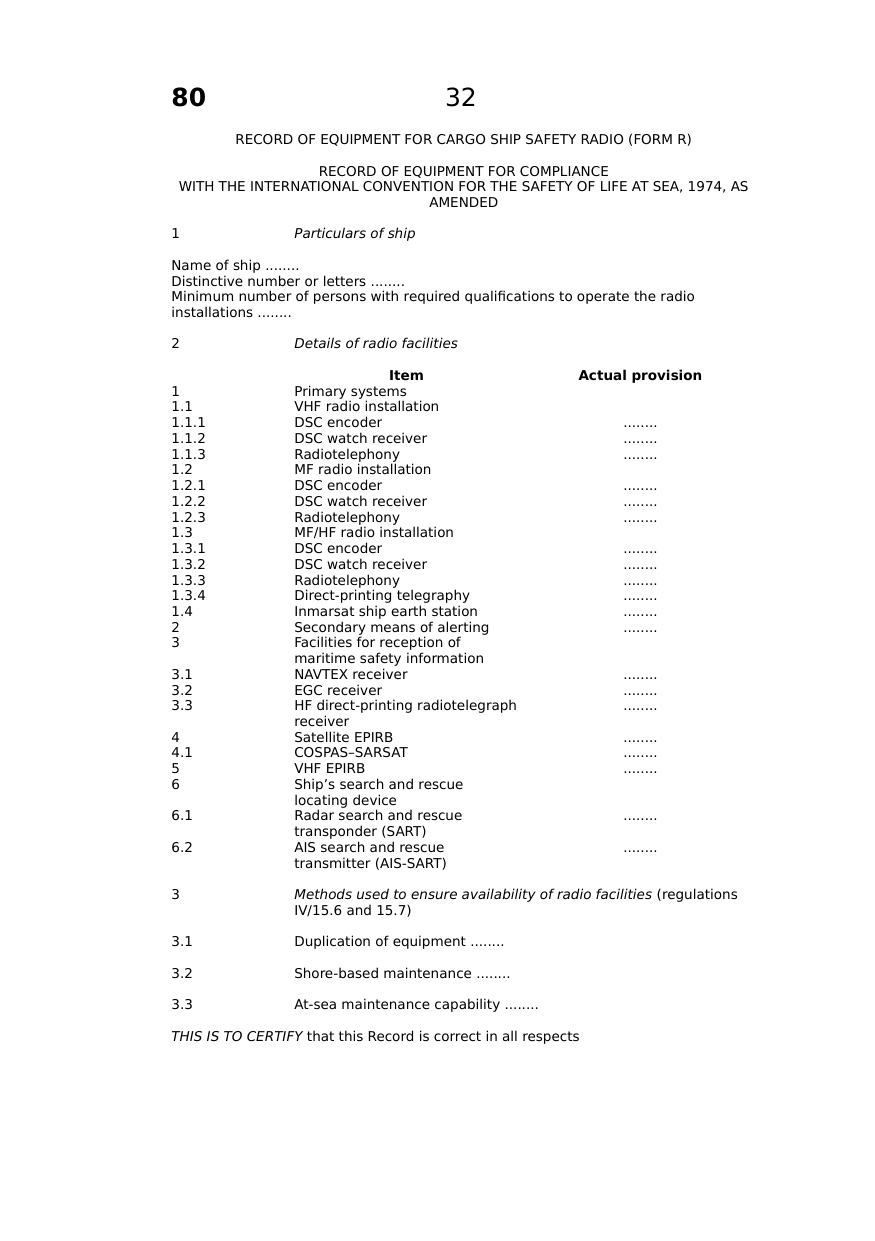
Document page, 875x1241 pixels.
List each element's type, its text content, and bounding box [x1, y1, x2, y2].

table_cell [171, 352, 288, 368]
table_cell 3.2 [171, 966, 288, 981]
table_cell [525, 525, 756, 541]
table_cell [525, 384, 756, 399]
table_cell [288, 1013, 524, 1028]
table_cell [525, 777, 756, 808]
table_cell Details of radio facilities [288, 336, 756, 352]
table_cell ........ [525, 588, 756, 604]
table_cell DSC watch receiver [288, 494, 524, 509]
table_cell [525, 635, 756, 667]
table_cell Radar search and rescue transponder (SART) [288, 808, 524, 840]
table_cell [405, 211, 524, 226]
table_cell 1.3.2 [171, 557, 288, 572]
table_cell AIS search and rescue transmitter (AIS-SART) [288, 840, 524, 871]
table_cell 1.1.1 [171, 415, 288, 431]
table_cell ........ [525, 698, 756, 729]
table_cell [525, 399, 756, 415]
table_cell Distinctive number or letters ........ [171, 274, 756, 289]
table_cell Inmarsat ship earth station [288, 604, 524, 619]
table_cell Radiotelephony [288, 572, 524, 588]
table_cell Minimum number of persons with required qualifications to operate the radio installations ........ [171, 289, 756, 321]
table_cell 1.2.1 [171, 478, 288, 494]
table_cell DSC encoder [288, 541, 524, 557]
table_cell [288, 352, 405, 368]
table_cell ........ [525, 415, 756, 431]
table_cell [171, 871, 288, 887]
table_cell [288, 981, 524, 997]
table_cell 1.3.1 [171, 541, 288, 557]
table_cell DSC encoder [288, 415, 524, 431]
table_cell 3 [171, 887, 288, 918]
table_cell Item [288, 368, 524, 383]
table_cell [525, 981, 756, 997]
table_cell [171, 242, 288, 258]
table_cell ........ [525, 478, 756, 494]
table_cell Satellite EPIRB [288, 730, 524, 745]
table_cell 3.1 [171, 934, 288, 950]
table_cell ........ [525, 431, 756, 446]
table_cell [525, 211, 640, 226]
table_cell 1 [171, 384, 288, 399]
table_cell [525, 1013, 756, 1028]
table_cell [171, 211, 288, 226]
table_cell [640, 321, 756, 336]
table_cell Ship’s search and rescue locating device [288, 777, 524, 808]
table_cell 3.3 [171, 698, 288, 729]
table_cell ........ [525, 557, 756, 572]
table_cell ........ [525, 604, 756, 619]
table_cell [288, 321, 405, 336]
table_cell VHF EPIRB [288, 761, 524, 777]
table_cell Methods used to ensure availability of radio facilities (regulations IV/15.6 and 15.7) [288, 887, 756, 918]
table_cell DSC watch receiver [288, 557, 524, 572]
table_cell [640, 211, 756, 226]
table_cell 1 [171, 226, 288, 242]
table_cell [525, 242, 640, 258]
table_cell 1.4 [171, 604, 288, 619]
table_cell [171, 368, 288, 383]
table_cell 6 [171, 777, 288, 808]
table_cell [171, 950, 288, 966]
table_cell [171, 918, 288, 934]
table_cell 1.1.2 [171, 431, 288, 446]
table_cell [288, 242, 405, 258]
table_cell [288, 1044, 524, 1060]
table_cell 3.3 [171, 997, 288, 1013]
table_cell 2 [171, 336, 288, 352]
table_cell ........ [525, 667, 756, 682]
table_cell [405, 148, 524, 163]
table_cell Shore-based maintenance ........ [288, 966, 756, 981]
table_cell [171, 981, 288, 997]
table_cell 6.1 [171, 808, 288, 840]
table_cell [525, 321, 640, 336]
table_cell ........ [525, 683, 756, 698]
table_cell Secondary means of alerting [288, 620, 524, 635]
table_cell 3.2 [171, 683, 288, 698]
table_cell [288, 148, 405, 163]
table_cell [171, 1013, 288, 1028]
table_cell DSC watch receiver [288, 431, 524, 446]
table_cell RECORD OF EQUIPMENT FOR COMPLIANCE [171, 163, 756, 179]
table_cell 1.2.3 [171, 509, 288, 525]
table_cell [405, 352, 524, 368]
table_cell 5 [171, 761, 288, 777]
table_cell 3.1 [171, 667, 288, 682]
table_cell [525, 918, 756, 934]
table_cell ........ [525, 509, 756, 525]
table_cell 6.2 [171, 840, 288, 871]
table_cell 1.2.2 [171, 494, 288, 509]
table_cell [640, 148, 756, 163]
table_cell Particulars of ship [288, 226, 756, 242]
table_cell [288, 871, 524, 887]
table_cell Duplication of equipment ........ [288, 934, 756, 950]
table_cell 1.3 [171, 525, 288, 541]
table_cell ........ [525, 541, 756, 557]
table_cell Facilities for reception of maritime safety information [288, 635, 524, 667]
table_cell [640, 242, 756, 258]
table_cell [171, 148, 288, 163]
table_cell ........ [525, 494, 756, 509]
table_cell 4 [171, 730, 288, 745]
table_header RECORD OF EQUIPMENT FOR CARGO SHIP SAFETY RADIO (FORM R) [171, 132, 756, 148]
table_cell At-sea maintenance capability ........ [288, 997, 756, 1013]
table_cell 1.3.4 [171, 588, 288, 604]
table_cell COSPAS–SARSAT [288, 745, 524, 761]
table_cell 2 [171, 620, 288, 635]
table_cell 3 [171, 635, 288, 667]
table_cell MF radio installation [288, 462, 524, 478]
table_cell Name of ship ........ [171, 258, 756, 273]
table_cell 4.1 [171, 745, 288, 761]
table_cell MF/HF radio installation [288, 525, 524, 541]
table_cell HF direct-printing radiotelegraph receiver [288, 698, 524, 729]
table_cell NAVTEX receiver [288, 667, 524, 682]
table_cell [288, 918, 524, 934]
table_cell [288, 211, 405, 226]
table_cell ........ [525, 761, 756, 777]
table_cell Direct-printing telegraphy [288, 588, 524, 604]
table_cell ........ [525, 620, 756, 635]
table_cell THIS IS TO CERTIFY that this Record is correct in all respects [171, 1029, 756, 1044]
table_cell 1.3.3 [171, 572, 288, 588]
table_cell [640, 352, 756, 368]
table_cell EGC receiver [288, 683, 524, 698]
table_cell ........ [525, 840, 756, 871]
table_cell Primary systems [288, 384, 524, 399]
table_cell DSC encoder [288, 478, 524, 494]
table_cell ........ [525, 808, 756, 840]
table_cell [525, 148, 640, 163]
table_cell [525, 871, 756, 887]
table_cell [405, 321, 524, 336]
table_cell VHF radio installation [288, 399, 524, 415]
table_cell 1.1.3 [171, 446, 288, 462]
table_cell [405, 242, 524, 258]
table_cell ........ [525, 730, 756, 745]
table_cell [171, 321, 288, 336]
table_cell ........ [525, 446, 756, 462]
table_cell ........ [525, 745, 756, 761]
table_cell WITH THE INTERNATIONAL CONVENTION FOR THE SAFETY OF LIFE AT SEA, 1974, AS AMENDED [171, 179, 756, 211]
table_cell Actual provision [525, 368, 756, 383]
table_cell 1.1 [171, 399, 288, 415]
table_cell [525, 1044, 756, 1060]
table_cell [525, 950, 756, 966]
table_cell ........ [525, 572, 756, 588]
table_cell [525, 462, 756, 478]
table_cell Radiotelephony [288, 509, 524, 525]
table_cell [525, 352, 640, 368]
table_cell Radiotelephony [288, 446, 524, 462]
table_cell [171, 1044, 288, 1060]
table_cell 1.2 [171, 462, 288, 478]
table_cell [288, 950, 524, 966]
